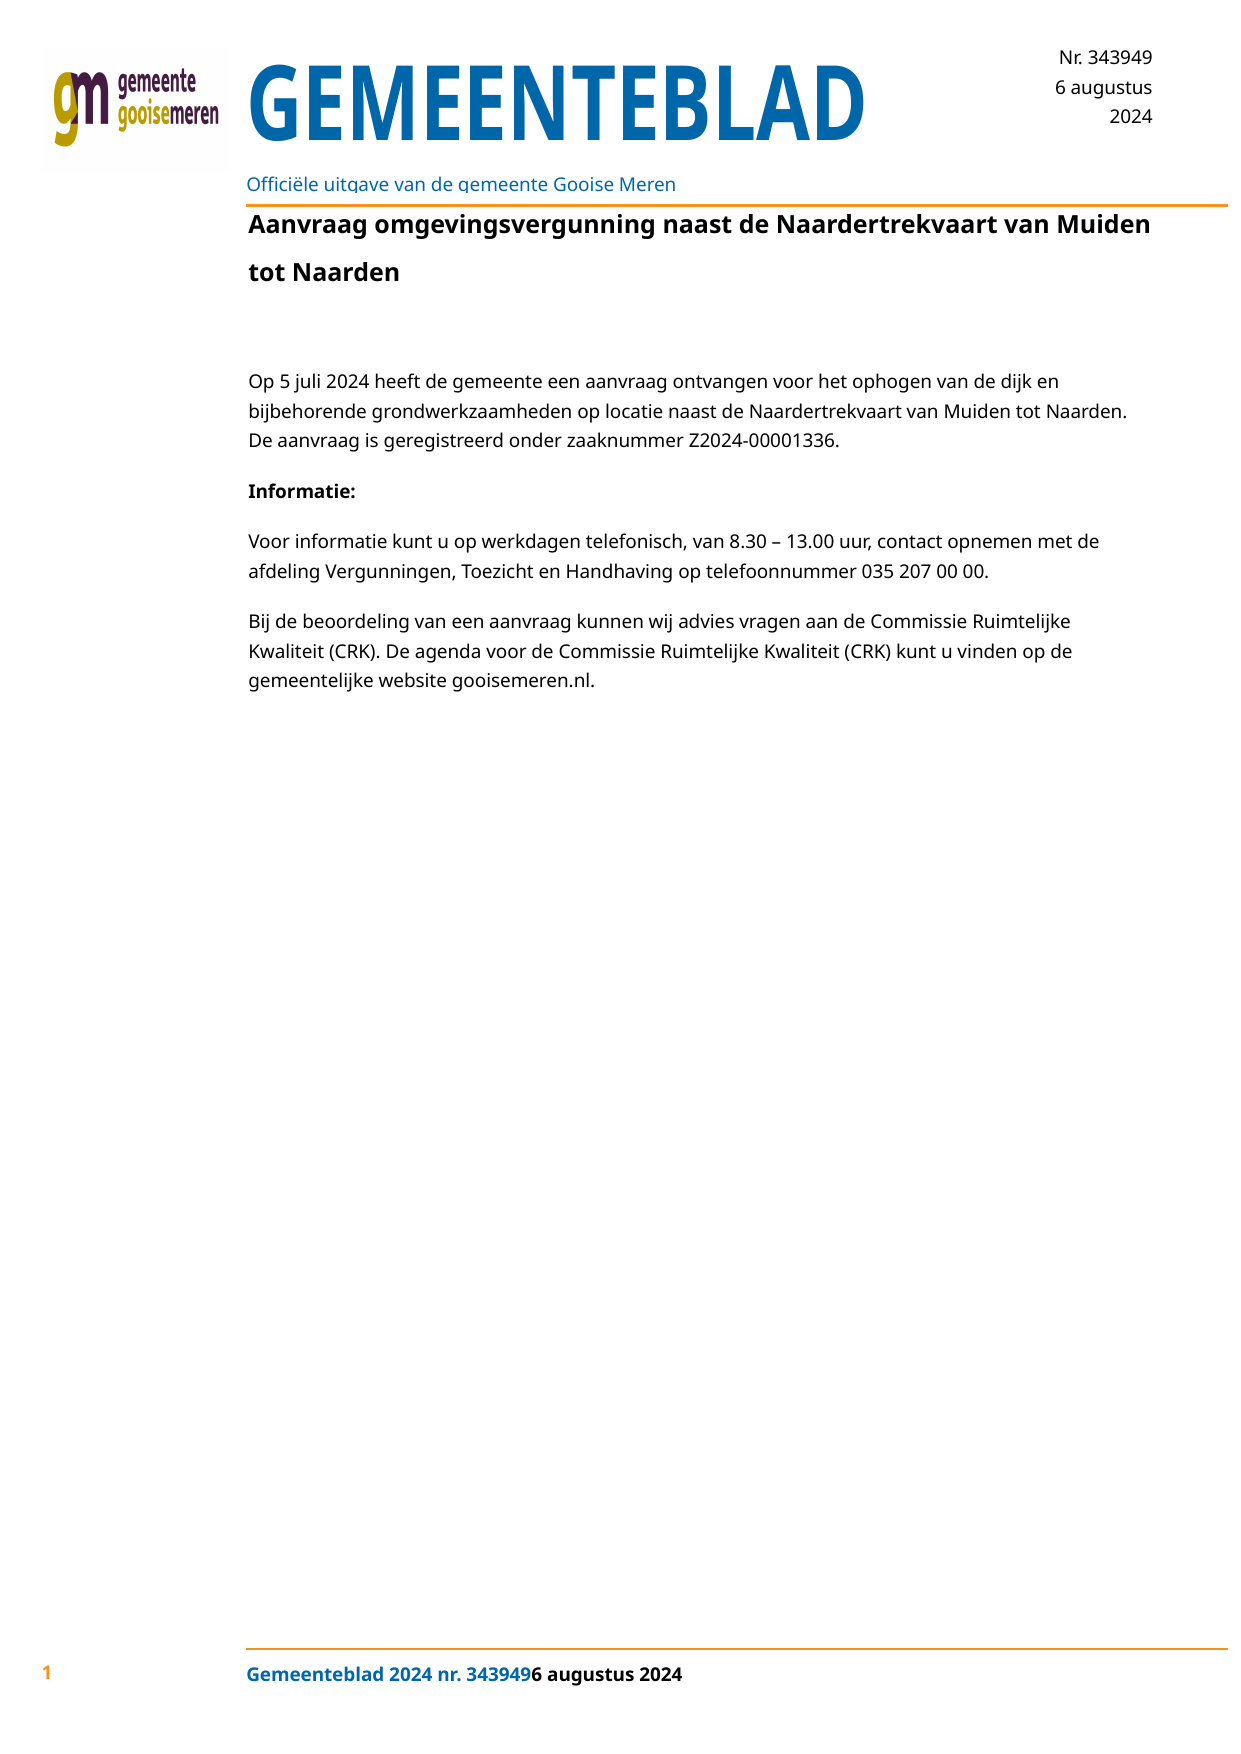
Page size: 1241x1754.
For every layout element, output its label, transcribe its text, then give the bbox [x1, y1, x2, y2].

picture [41, 47, 231, 172]
text Aanvraag omgevingsvergunning naast de Naardertrekvaart van Muiden tot Naarden [248, 207, 1152, 288]
text Informatie: [248, 478, 1152, 504]
text Bij de beoordeling van een aanvraag kunnen wij advies vragen aan de Commissie Ruimtelijke Kwaliteit (CRK). De agenda voor de Commissie Ruimtelijke Kwaliteit (CRK) kunt u vinden op de gemeentelijke website gooisemeren.nl. [248, 608, 1152, 693]
text Voor informatie kunt u op werkdagen telefonisch, van 8.30 – 13.00 uur, contact opnemen met de afdeling Vergunningen, Toezicht en Handhaving op telefoonnummer 035 207 00 00. [248, 528, 1152, 584]
text Op 5 juli 2024 heeft de gemeente een aanvraag ontvangen voor het ophogen van de dijk en bijbehorende grondwerkzaamheden op locatie naast de Naardertrekvaart van Muiden tot Naarden. De aanvraag is geregistreerd onder zaaknummer Z2024-00001336. [248, 368, 1152, 453]
